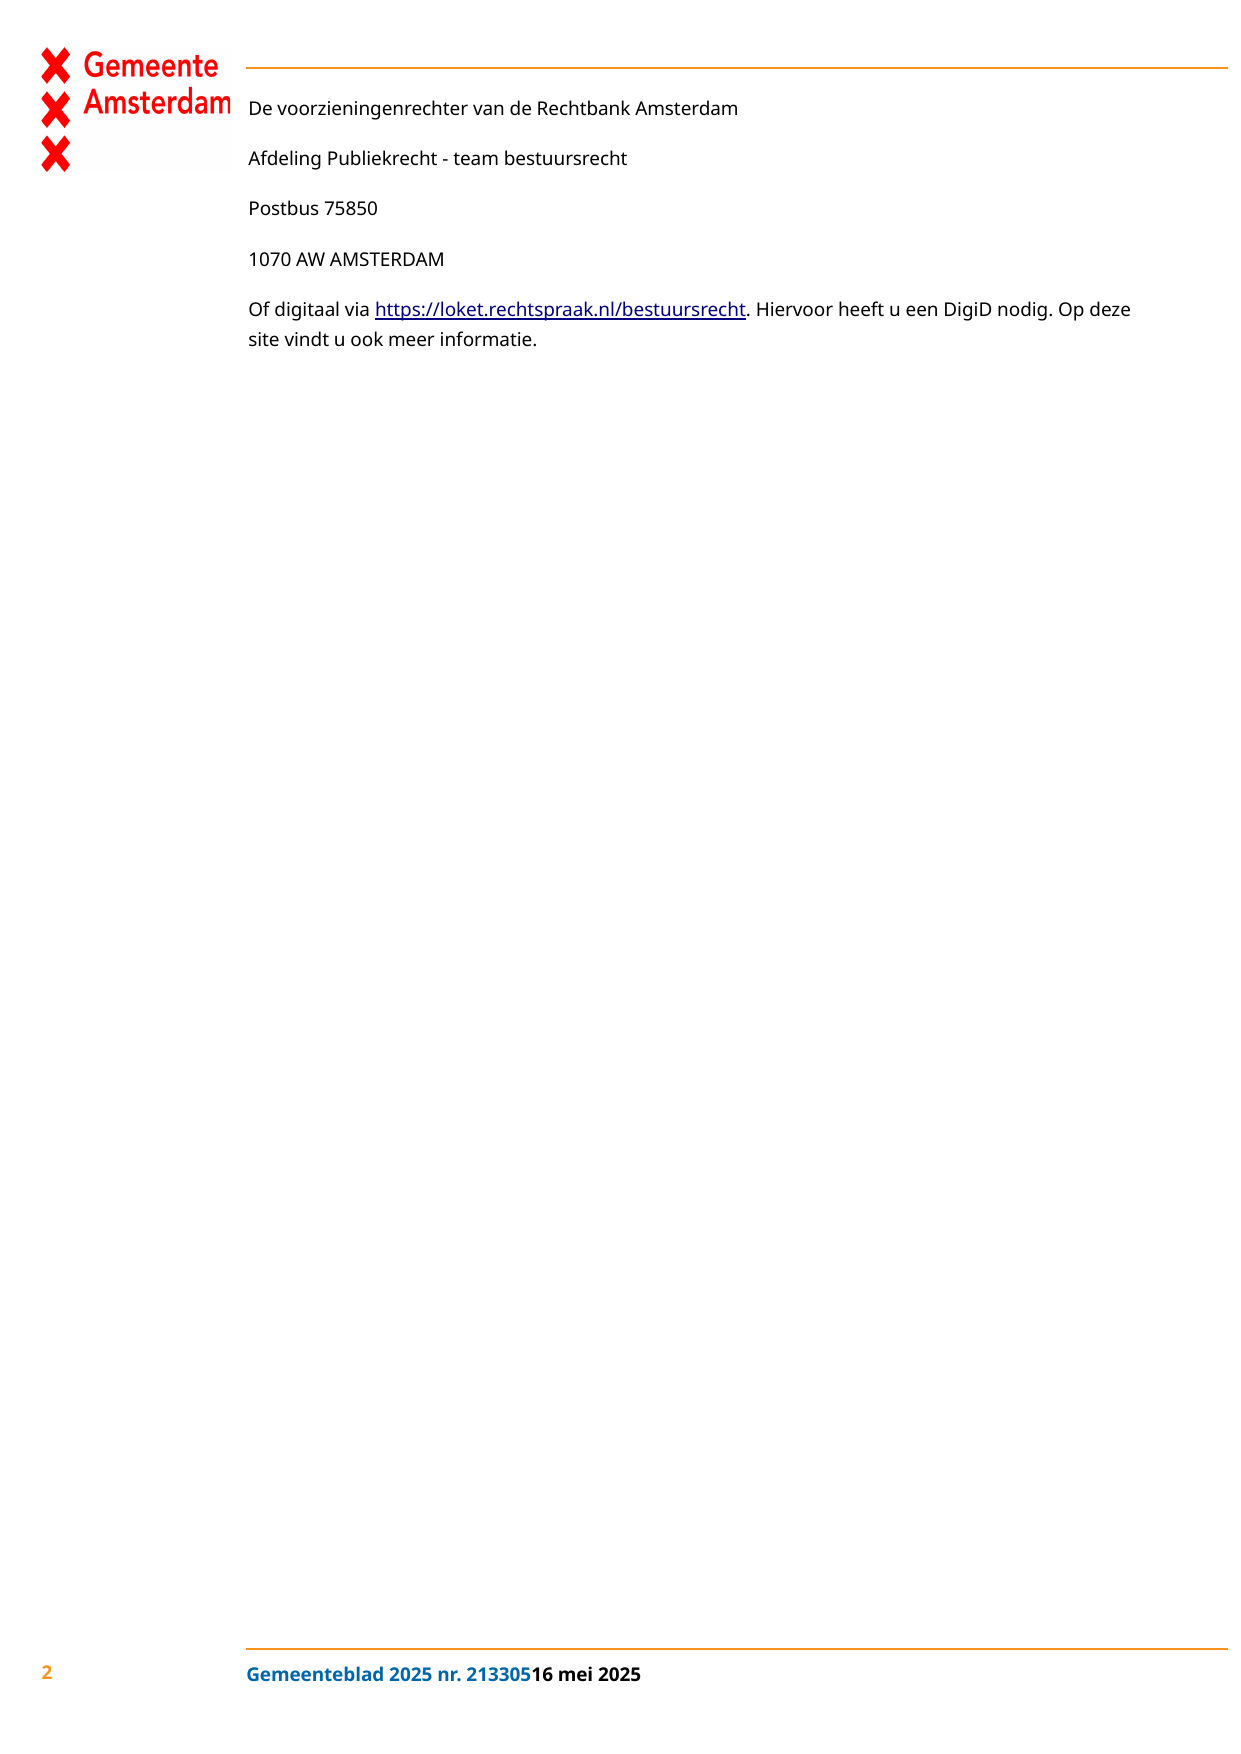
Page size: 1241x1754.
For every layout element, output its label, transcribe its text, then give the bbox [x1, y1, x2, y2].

text 1070 AW AMSTERDAM [248, 246, 1152, 272]
text Postbus 75850 [248, 196, 1152, 221]
text Of digitaal via https://loket.rechtspraak.nl/bestuursrecht. Hiervoor heeft u een DigiD nodig. Op deze site vindt u ook meer informatie. [248, 296, 1152, 352]
picture [41, 47, 231, 172]
text De voorzieningenrechter van de Rechtbank Amsterdam [248, 95, 1152, 121]
text Afdeling Publiekrecht - team bestuursrecht [248, 145, 1152, 171]
